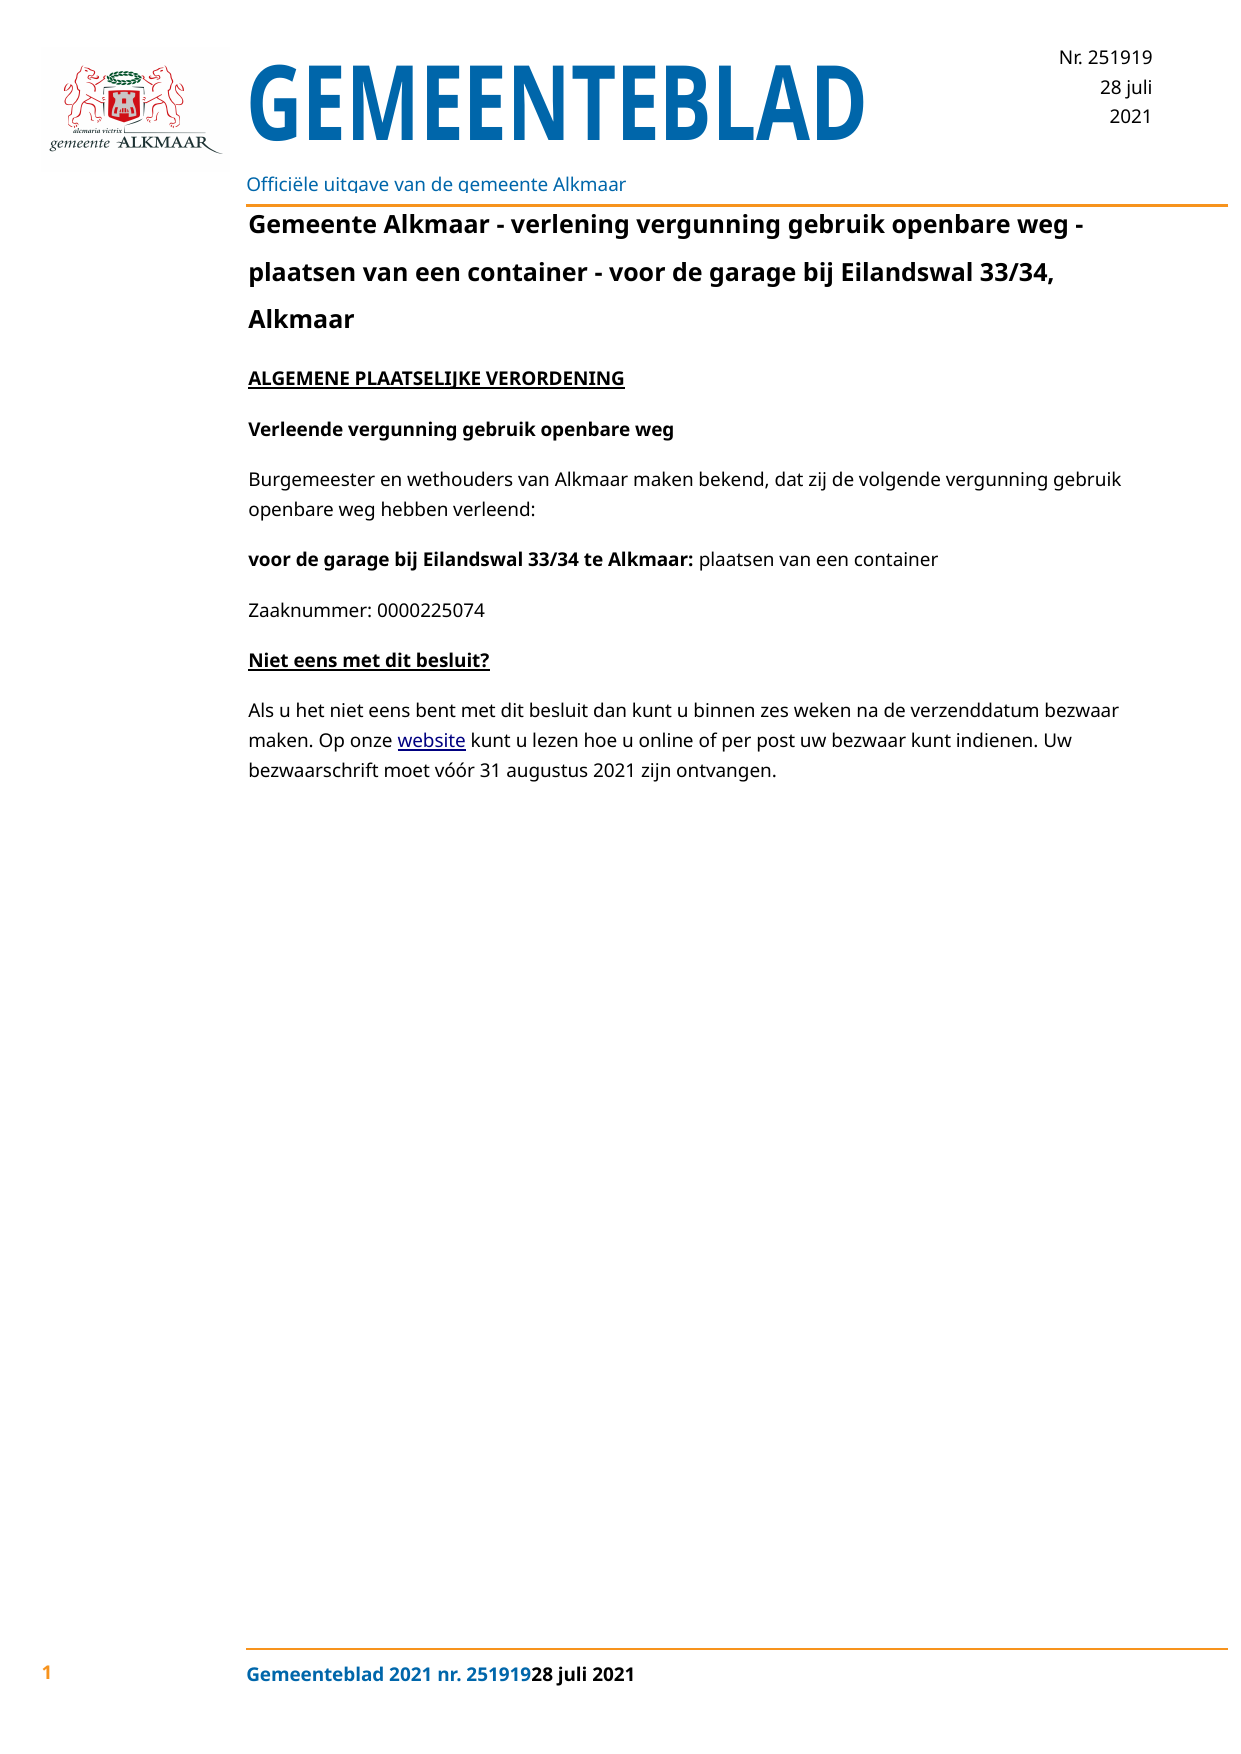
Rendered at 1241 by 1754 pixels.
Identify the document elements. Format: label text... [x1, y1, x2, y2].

text Burgemeester en wethouders van Alkmaar maken bekend, dat zij de volgende vergunning gebruik openbare weg hebben verleend: [248, 466, 1152, 522]
text voor de garage bij Eilandswal 33/34 te Alkmaar: plaatsen van een container [248, 546, 1152, 572]
text Niet eens met dit besluit? [248, 647, 1152, 673]
text Als u het niet eens bent met dit besluit dan kunt u binnen zes weken na de verzenddatum bezwaar maken. Op onze website kunt u lezen hoe u online of per post uw bezwaar kunt indienen. Uw bezwaarschrift moet vóór 31 augustus 2021 zijn ontvangen. [248, 698, 1152, 782]
text Gemeente Alkmaar - verlening vergunning gebruik openbare weg - plaatsen van een container - voor de garage bij Eilandswal 33/34, Alkmaar [248, 207, 1152, 336]
picture [41, 47, 231, 172]
text ALGEMENE PLAATSELIJKE VERORDENING [248, 366, 1152, 391]
text Zaaknummer: 0000225074 [248, 597, 1152, 622]
text Verleende vergunning gebruik openbare weg [248, 416, 1152, 442]
